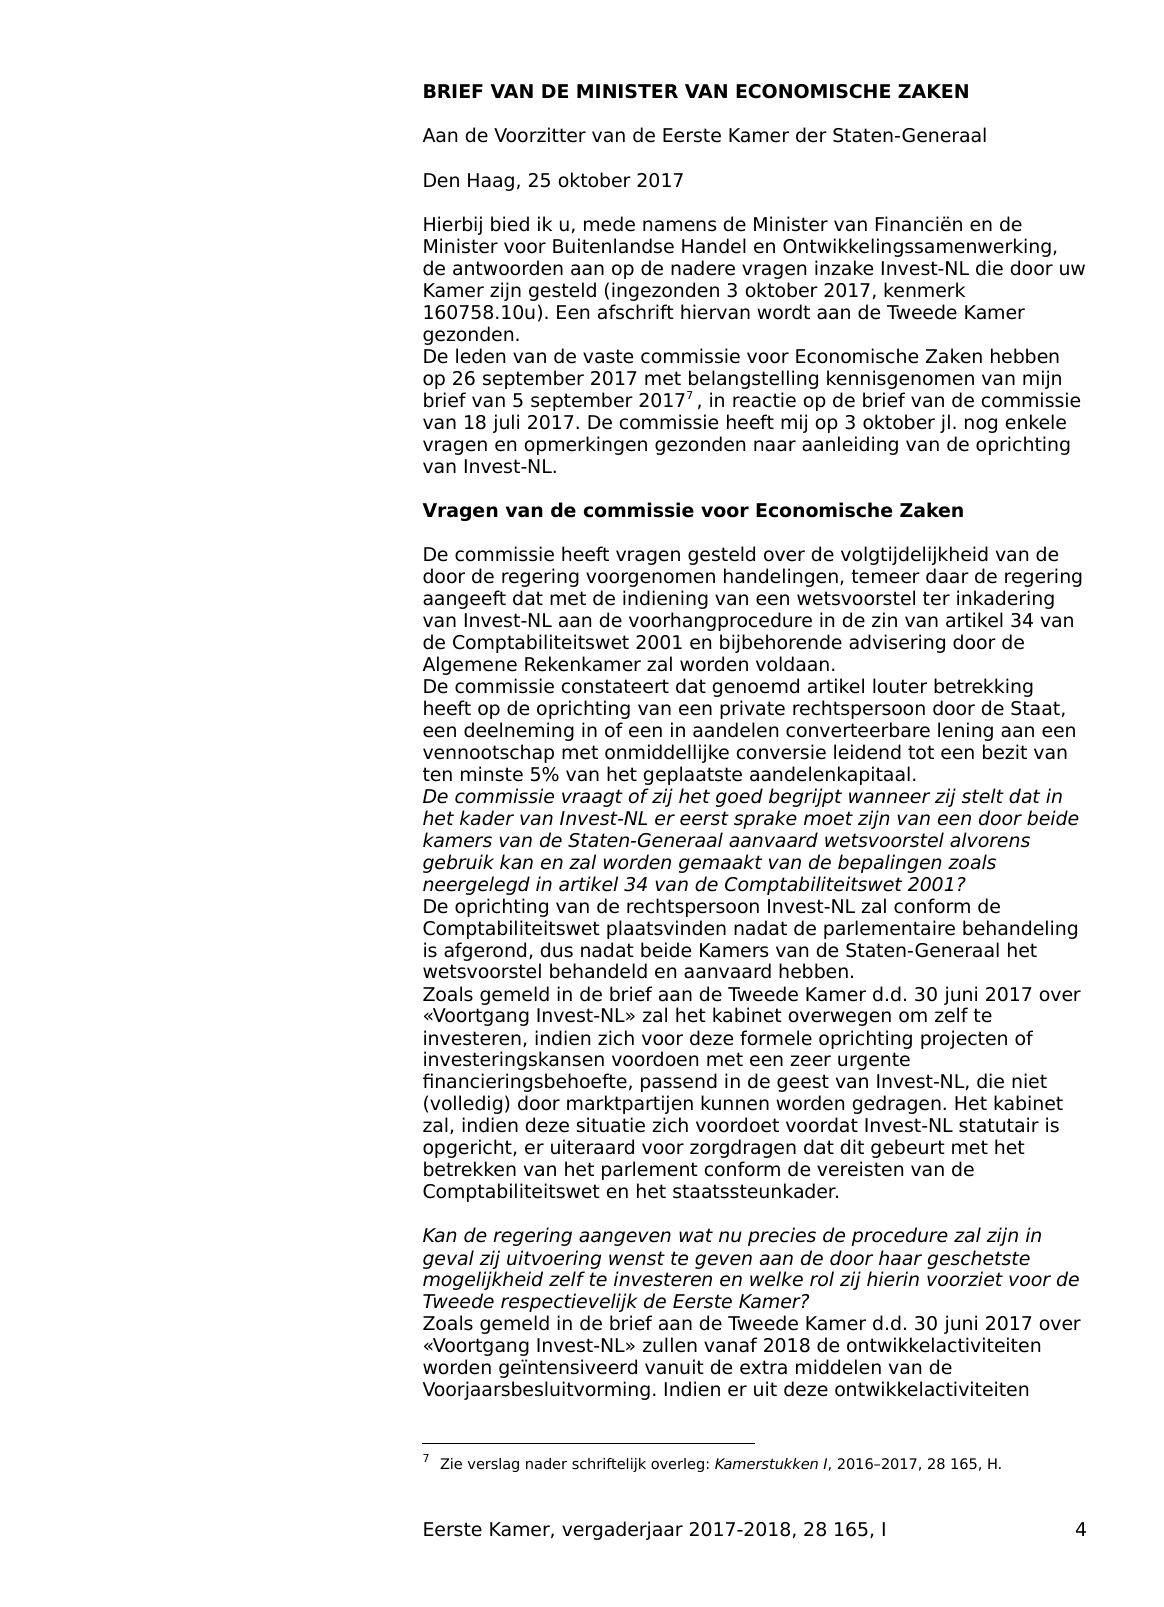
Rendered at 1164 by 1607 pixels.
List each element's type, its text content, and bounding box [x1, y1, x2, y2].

text De commissie heeft vragen gesteld over de volgtijdelijkheid van de door de regering voorgenomen handelingen, temeer daar de regering aangeeft dat met de indiening van een wetsvoorstel ter inkadering van Invest-NL aan de voorhangprocedure in de zin van artikel 34 van de Comptabiliteitswet 2001 en bijbehorende advisering door de Algemene Rekenkamer zal worden voldaan. [422, 544, 1087, 676]
text Zoals gemeld in de brief aan de Tweede Kamer d.d. 30 juni 2017 over «Voortgang Invest-NL» zullen vanaf 2018 de ontwikkelactiviteiten worden geïntensiveerd vanuit de extra middelen van de Voorjaarsbesluitvorming. Indien er uit deze ontwikkelactiviteiten [422, 1313, 1087, 1401]
text Kan de regering aangeven wat nu precies de procedure zal zijn in geval zij uitvoering wenst te geven aan de door haar geschetste mogelijkheid zelf te investeren en welke rol zij hierin voorziet voor de Tweede respectievelijk de Eerste Kamer? [422, 1225, 1087, 1313]
text Den Haag, 25 oktober 2017 [422, 169, 1087, 192]
text Zie verslag nader schriftelijk overleg: Kamerstukken I, 2016–2017, 28 165, H. [422, 1452, 1087, 1474]
text Hierbij bied ik u, mede namens de Minister van Financiën en de Minister voor Buitenlandse Handel en Ontwikkelingssamenwerking, de antwoorden aan op de nadere vragen inzake Invest-NL die door uw Kamer zijn gesteld (ingezonden 3 oktober 2017, kenmerk 160758.10u). Een afschrift hiervan wordt aan de Tweede Kamer gezonden. [422, 214, 1087, 346]
text Zoals gemeld in de brief aan de Tweede Kamer d.d. 30 juni 2017 over «Voortgang Invest-NL» zal het kabinet overwegen om zelf te investeren, indien zich voor deze formele oprichting projecten of investeringskansen voordoen met een zeer urgente financieringsbehoefte, passend in de geest van Invest-NL, die niet (volledig) door marktpartijen kunnen worden gedragen. Het kabinet zal, indien deze situatie zich voordoet voordat Invest-NL statutair is opgericht, er uiteraard voor zorgdragen dat dit gebeurt met het betrekken van het parlement conform de vereisten van de Comptabiliteitswet en het staatssteunkader. [422, 983, 1087, 1203]
text De commissie vraagt of zij het goed begrijpt wanneer zij stelt dat in het kader van Invest-NL er eerst sprake moet zijn van een door beide kamers van de Staten-Generaal aanvaard wetsvoorstel alvorens gebruik kan en zal worden gemaakt van de bepalingen zoals neergelegd in artikel 34 van de Comptabiliteitswet 2001? [422, 786, 1087, 896]
text De oprichting van de rechtspersoon Invest-NL zal conform de Comptabiliteitswet plaatsvinden nadat de parlementaire behandeling is afgerond, dus nadat beide Kamers van de Staten-Generaal het wetsvoorstel behandeld en aanvaard hebben. [422, 896, 1087, 983]
text De leden van de vaste commissie voor Economische Zaken hebben op 26 september 2017 met belangstelling kennisgenomen van mijn brief van 5 september 2017, in reactie op de brief van de commissie van 18 juli 2017. De commissie heeft mij op 3 oktober jl. nog enkele vragen en opmerkingen gezonden naar aanleiding van de oprichting van Invest-NL. [422, 346, 1087, 477]
text De commissie constateert dat genoemd artikel louter betrekking heeft op de oprichting van een private rechtspersoon door de Staat, een deelneming in of een in aandelen converteerbare lening aan een vennootschap met onmiddellijke conversie leidend tot een bezit van ten minste 5% van het geplaatste aandelenkapitaal. [422, 676, 1087, 786]
subtitle BRIEF VAN DE MINISTER VAN ECONOMISCHE ZAKEN [422, 81, 1087, 103]
subtitle Vragen van de commissie voor Economische Zaken [422, 500, 1087, 522]
text Aan de Voorzitter van de Eerste Kamer der Staten-Generaal [422, 125, 1087, 147]
